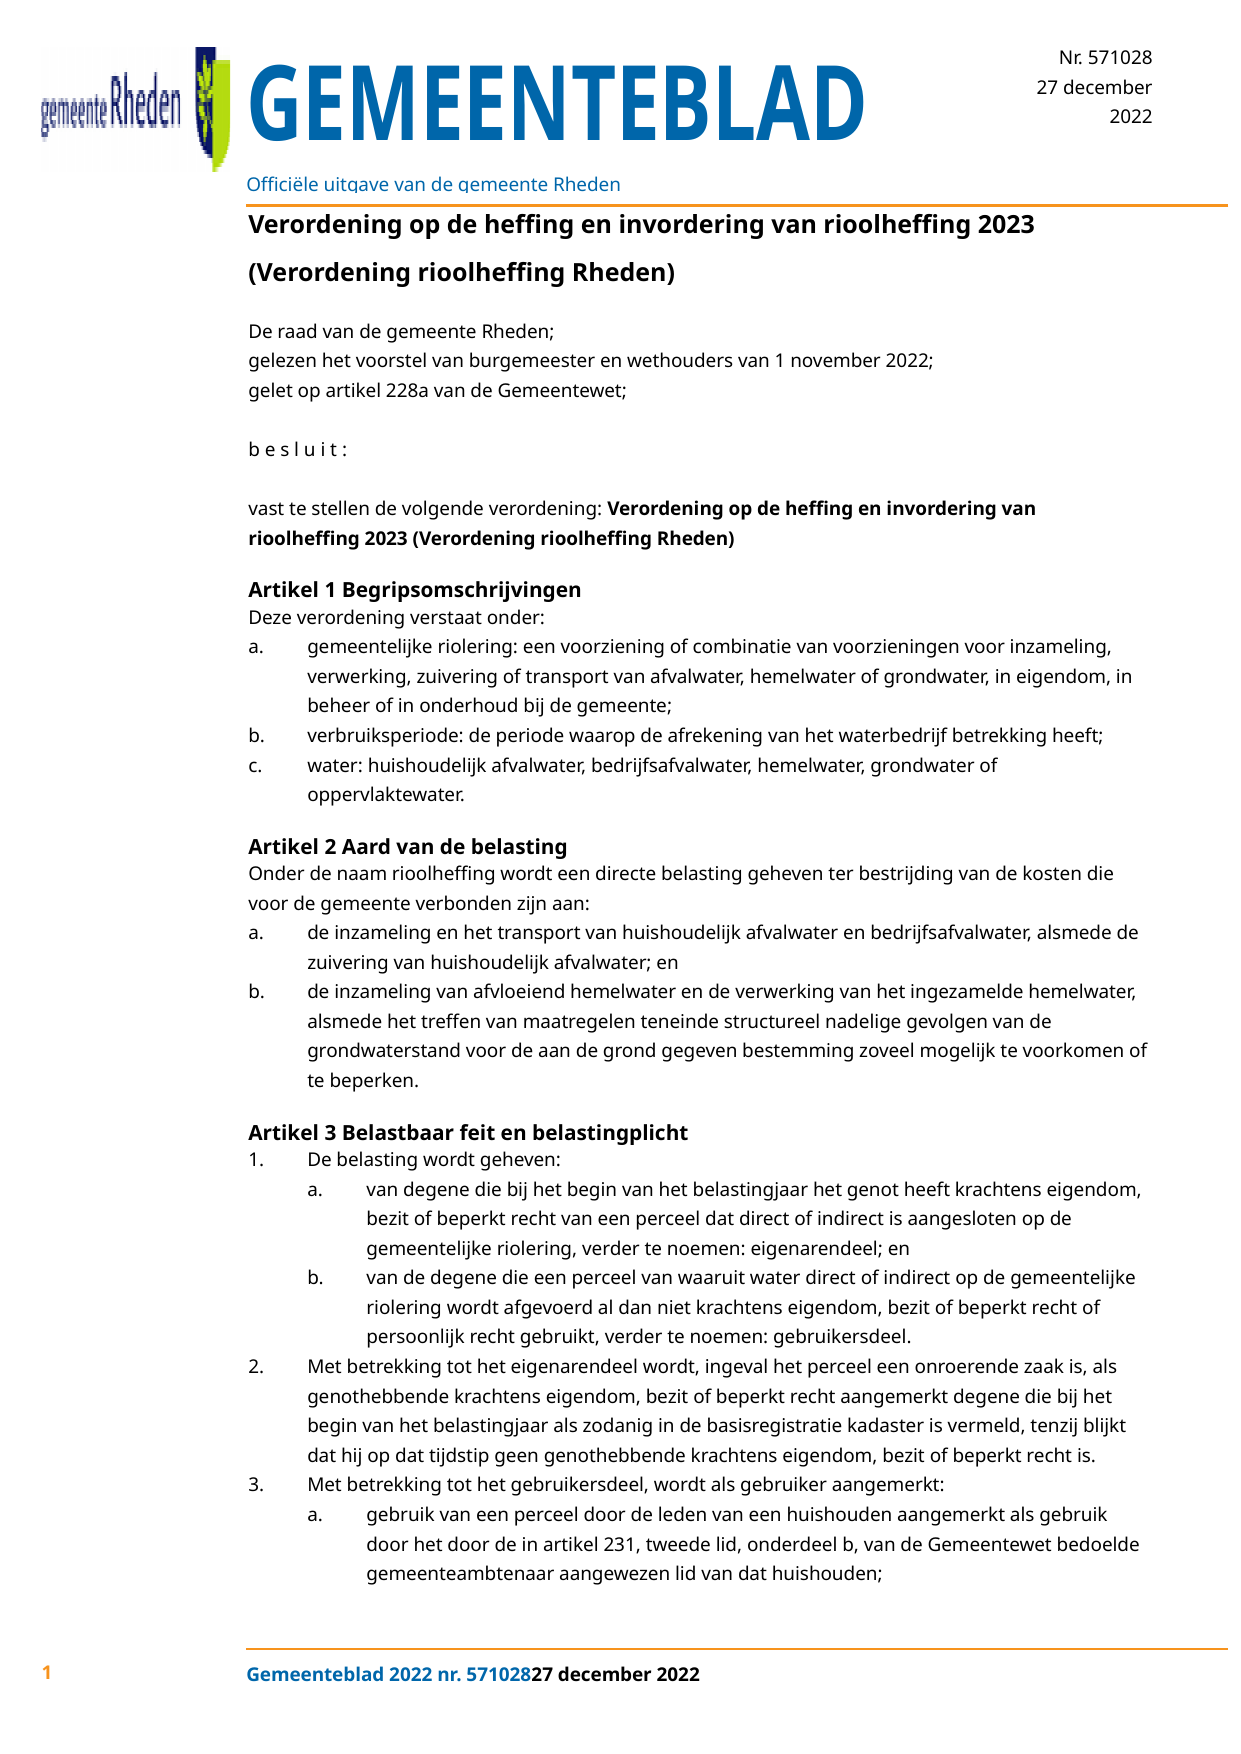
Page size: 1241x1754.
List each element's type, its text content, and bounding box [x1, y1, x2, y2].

list gemeentelijke riolering: een voorziening of combinatie van voorzieningen voor inzameling, verwerking, zuivering of transport van afvalwater, hemelwater of grondwater, in eigendom, in beheer of in onderhoud bij de gemeente; [248, 633, 1152, 718]
list Met betrekking tot het eigenarendeel wordt, ingeval het perceel een onroerende zaak is, als genothebbende krachtens eigendom, bezit of beperkt recht aangemerkt degene die bij het begin van het belastingjaar als zodanig in de basisregistratie kadaster is vermeld, tenzij blijkt dat hij op dat tijdstip geen genothebbende krachtens eigendom, bezit of beperkt recht is. [248, 1353, 1152, 1468]
list Met betrekking tot het gebruikersdeel, wordt als gebruiker aangemerkt: [248, 1472, 1152, 1497]
list De belasting wordt geheven: [248, 1146, 1152, 1172]
text b e s l u i t : [248, 436, 1152, 462]
text Onder de naam rioolheffing wordt een directe belasting geheven ter bestrijding van de kosten die voor de gemeente verbonden zijn aan: [248, 860, 1152, 916]
text gelezen het voorstel van burgemeester en wethouders van 1 november 2022; [248, 347, 1152, 373]
list gebruik van een perceel door de leden van een huishouden aangemerkt als gebruik door het door de in artikel 231, tweede lid, onderdeel b, van de Gemeentewet bedoelde gemeenteambtenaar aangewezen lid van dat huishouden; [307, 1501, 1152, 1586]
text Artikel 3 Belastbaar feit en belastingplicht [248, 1118, 1152, 1146]
list de inzameling van afvloeiend hemelwater en de verwerking van het ingezamelde hemelwater, alsmede het treffen van maatregelen teneinde structureel nadelige gevolgen van de grondwaterstand voor de aan de grond gegeven bestemming zoveel mogelijk te voorkomen of te beperken. [248, 978, 1152, 1093]
text Artikel 2 Aard van de belasting [248, 832, 1152, 860]
text De raad van de gemeente Rheden; [248, 318, 1152, 344]
text Deze verordening verstaat onder: [248, 604, 1152, 629]
text Artikel 1 Begripsomschrijvingen [248, 575, 1152, 604]
list verbruiksperiode: de periode waarop de afrekening van het waterbedrijf betrekking heeft; [248, 722, 1152, 748]
text vast te stellen de volgende verordening: Verordening op de heffing en invordering van rioolheffing 2023 (Verordening rioolheffing Rheden) [248, 495, 1152, 551]
picture [41, 47, 231, 172]
list van degene die bij het begin van het belastingjaar het genot heeft krachtens eigendom, bezit of beperkt recht van een perceel dat direct of indirect is aangesloten op de gemeentelijke riolering, verder te noemen: eigenarendeel; en [307, 1176, 1152, 1261]
text Verordening op de heffing en invordering van rioolheffing 2023 (Verordening rioolheffing Rheden) [248, 207, 1152, 288]
list de inzameling en het transport van huishoudelijk afvalwater en bedrijfsafvalwater, alsmede de zuivering van huishoudelijk afvalwater; en [248, 919, 1152, 975]
list water: huishoudelijk afvalwater, bedrijfsafvalwater, hemelwater, grondwater of oppervlaktewater. [248, 752, 1152, 807]
list van de degene die een perceel van waaruit water direct of indirect op de gemeentelijke riolering wordt afgevoerd al dan niet krachtens eigendom, bezit of beperkt recht of persoonlijk recht gebruikt, verder te noemen: gebruikersdeel. [307, 1264, 1152, 1349]
text gelet op artikel 228a van de Gemeentewet; [248, 377, 1152, 403]
